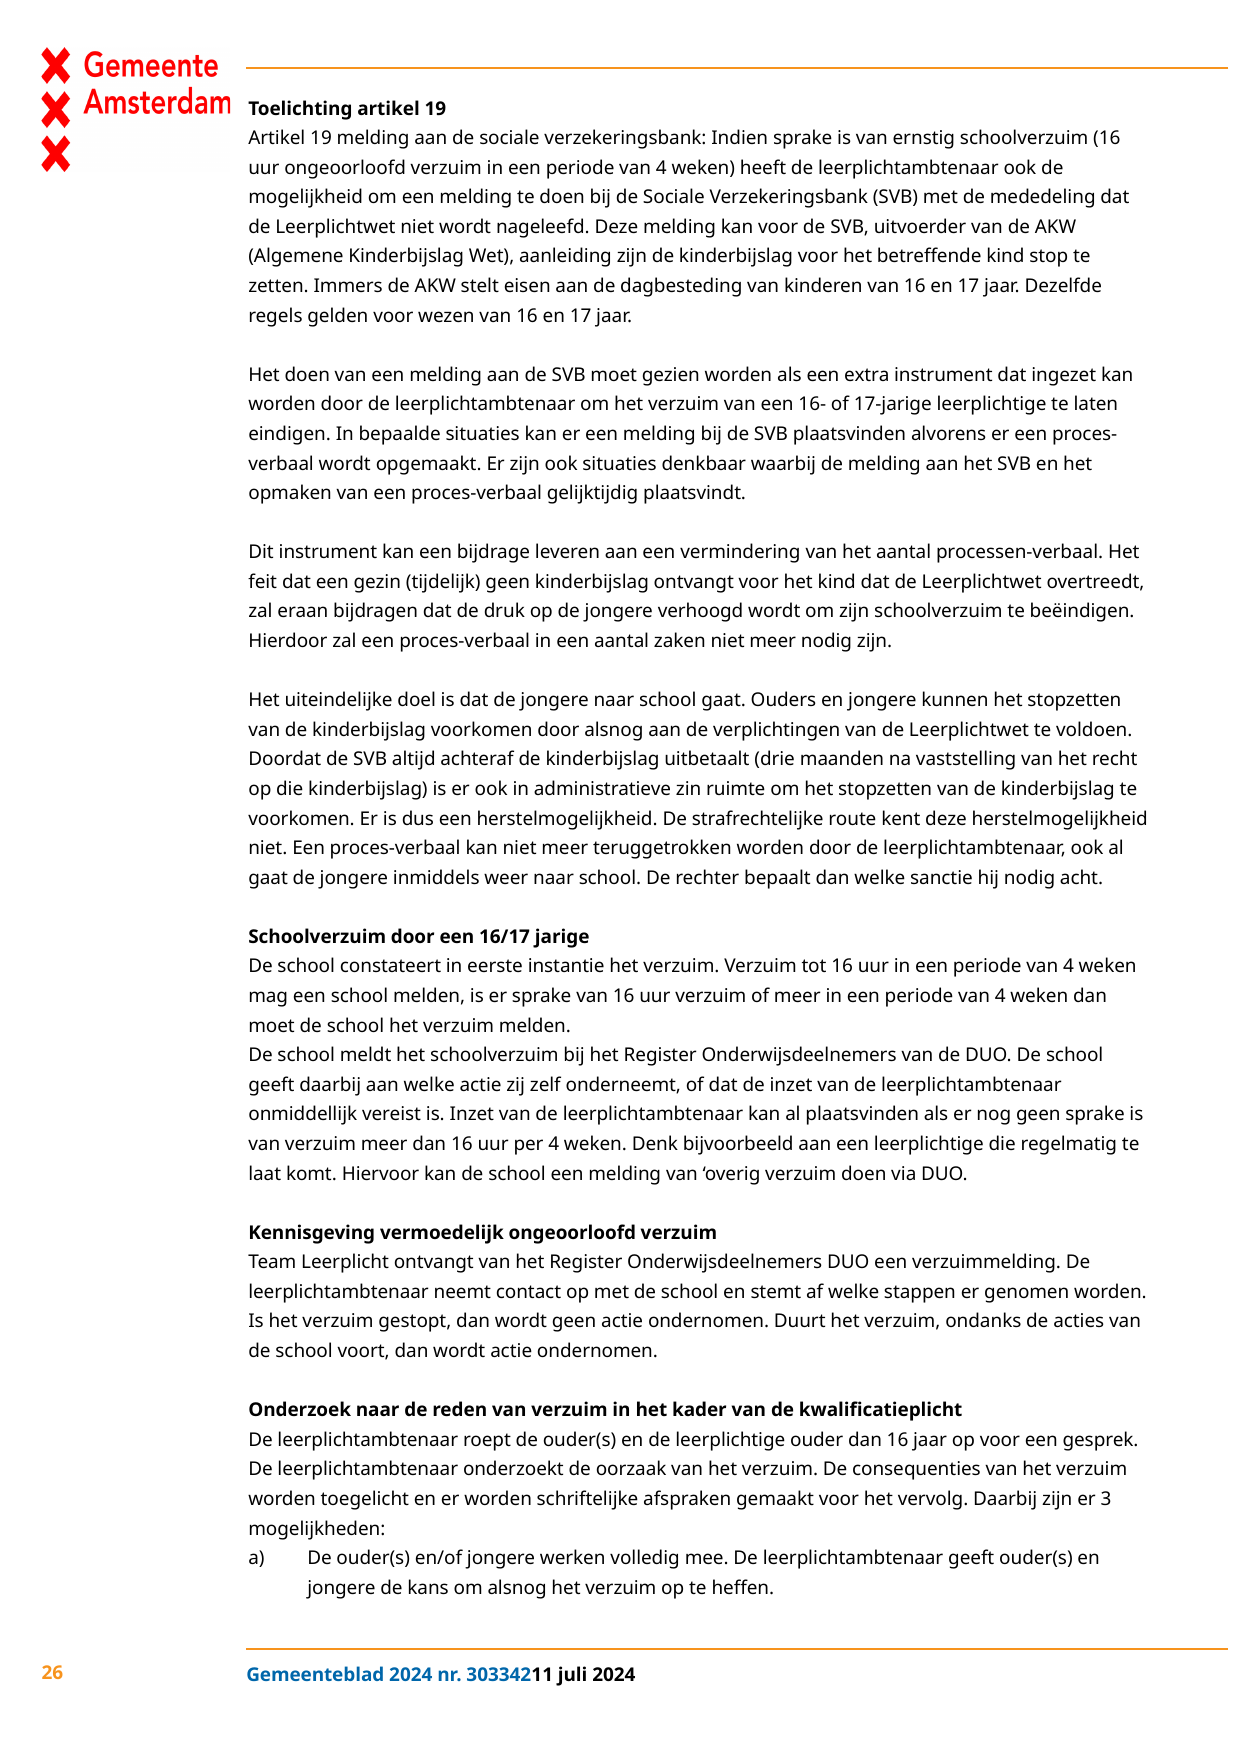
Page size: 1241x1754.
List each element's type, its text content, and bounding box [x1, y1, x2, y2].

text Artikel 19 melding aan de sociale verzekeringsbank: Indien sprake is van ernstig schoolverzuim (16 uur ongeoorloofd verzuim in een periode van 4 weken) heeft de leerplichtambtenaar ook de mogelijkheid om een melding te doen bij de Sociale Verzekeringsbank (SVB) met de mededeling dat de Leerplichtwet niet wordt nageleefd. Deze melding kan voor de SVB, uitvoerder van de AKW (Algemene Kinderbijslag Wet), aanleiding zijn de kinderbijslag voor het betreffende kind stop te zetten. Immers de AKW stelt eisen aan de dagbesteding van kinderen van 16 en 17 jaar. Dezelfde regels gelden voor wezen van 16 en 17 jaar. [248, 124, 1152, 328]
list De ouder(s) en/of jongere werken volledig mee. De leerplichtambtenaar geeft ouder(s) en jongere de kans om alsnog het verzuim op te heffen. [248, 1544, 1152, 1600]
text Toelichting artikel 19 [248, 95, 1152, 121]
text Dit instrument kan een bijdrage leveren aan een vermindering van het aantal processen-verbaal. Het feit dat een gezin (tijdelijk) geen kinderbijslag ontvangt voor het kind dat de Leerplichtwet overtreedt, zal eraan bijdragen dat de druk op de jongere verhoogd wordt om zijn schoolverzuim te beëindigen. Hierdoor zal een proces-verbaal in een aantal zaken niet meer nodig zijn. [248, 538, 1152, 653]
text Kennisgeving vermoedelijk ongeoorloofd verzuim [248, 1219, 1152, 1245]
text Het uiteindelijke doel is dat de jongere naar school gaat. Ouders en jongere kunnen het stopzetten van de kinderbijslag voorkomen door alsnog aan de verplichtingen van de Leerplichtwet te voldoen. Doordat de SVB altijd achteraf de kinderbijslag uitbetaalt (drie maanden na vaststelling van het recht op die kinderbijslag) is er ook in administratieve zin ruimte om het stopzetten van de kinderbijslag te voorkomen. Er is dus een herstelmogelijkheid. De strafrechtelijke route kent deze herstelmogelijkheid niet. Een proces-verbaal kan niet meer teruggetrokken worden door de leerplichtambtenaar, ook al gaat de jongere inmiddels weer naar school. De rechter bepaalt dan welke sanctie hij nodig acht. [248, 686, 1152, 890]
text Onderzoek naar de reden van verzuim in het kader van de kwalificatieplicht [248, 1396, 1152, 1422]
text Het doen van een melding aan de SVB moet gezien worden als een extra instrument dat ingezet kan worden door de leerplichtambtenaar om het verzuim van een 16- of 17-jarige leerplichtige te laten eindigen. In bepaalde situaties kan er een melding bij de SVB plaatsvinden alvorens er een proces-verbaal wordt opgemaakt. Er zijn ook situaties denkbaar waarbij de melding aan het SVB en het opmaken van een proces-verbaal gelijktijdig plaatsvindt. [248, 361, 1152, 505]
text De leerplichtambtenaar roept de ouder(s) en de leerplichtige ouder dan 16 jaar op voor een gesprek. De leerplichtambtenaar onderzoekt de oorzaak van het verzuim. De consequenties van het verzuim worden toegelicht en er worden schriftelijke afspraken gemaakt voor het vervolg. Daarbij zijn er 3 mogelijkheden: [248, 1426, 1152, 1541]
text Team Leerplicht ontvangt van het Register Onderwijsdeelnemers DUO een verzuimmelding. De leerplichtambtenaar neemt contact op met de school en stemt af welke stappen er genomen worden. Is het verzuim gestopt, dan wordt geen actie ondernomen. Duurt het verzuim, ondanks de acties van de school voort, dan wordt actie ondernomen. [248, 1248, 1152, 1363]
text De school meldt het schoolverzuim bij het Register Onderwijsdeelnemers van de DUO. De school geeft daarbij aan welke actie zij zelf onderneemt, of dat de inzet van de leerplichtambtenaar onmiddellijk vereist is. Inzet van de leerplichtambtenaar kan al plaatsvinden als er nog geen sprake is van verzuim meer dan 16 uur per 4 weken. Denk bijvoorbeeld aan een leerplichtige die regelmatig te laat komt. Hiervoor kan de school een melding van ‘overig verzuim doen via DUO. [248, 1041, 1152, 1186]
text Schoolverzuim door een 16/17 jarige [248, 923, 1152, 949]
picture [41, 47, 231, 172]
text De school constateert in eerste instantie het verzuim. Verzuim tot 16 uur in een periode van 4 weken mag een school melden, is er sprake van 16 uur verzuim of meer in een periode van 4 weken dan moet de school het verzuim melden. [248, 953, 1152, 1038]
